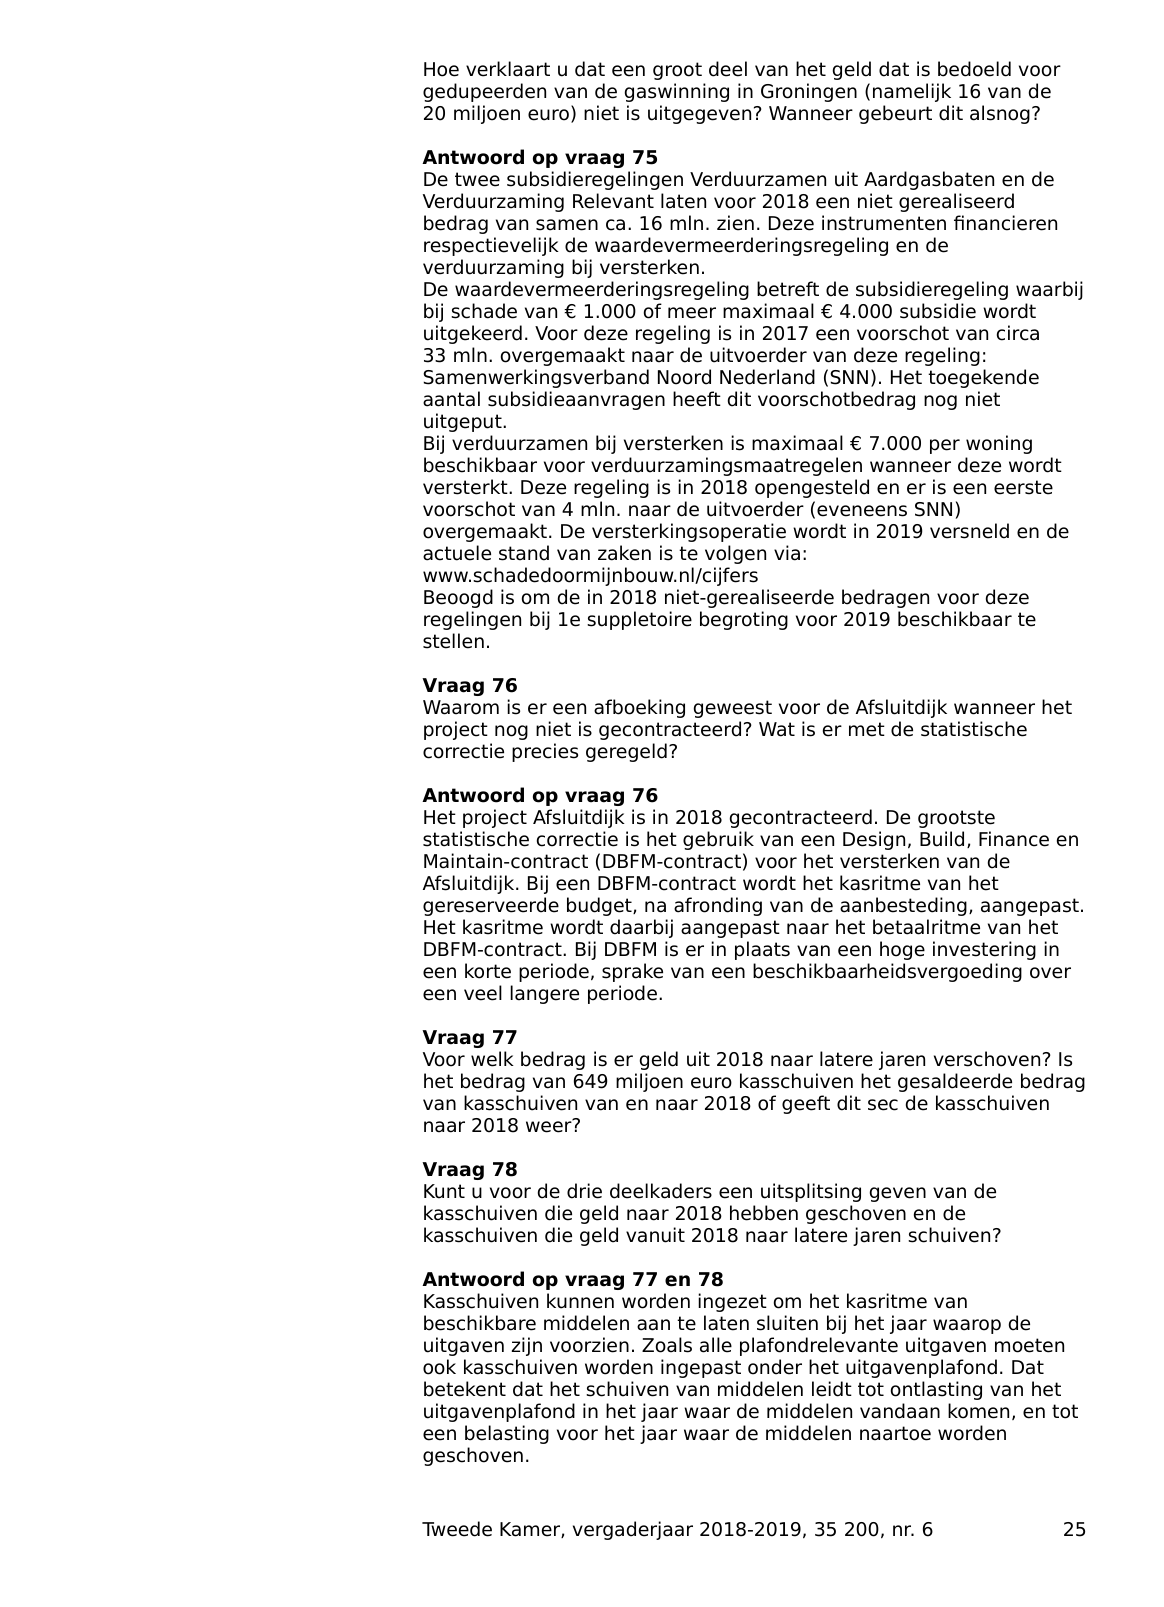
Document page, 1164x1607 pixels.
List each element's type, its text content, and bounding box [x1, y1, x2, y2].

text Vraag 77 [422, 1027, 1087, 1049]
text Beoogd is om de in 2018 niet-gerealiseerde bedragen voor deze regelingen bij 1e suppletoire begroting voor 2019 beschikbaar te stellen. [422, 587, 1087, 653]
text Het project Afsluitdijk is in 2018 gecontracteerd. De grootste statistische correctie is het gebruik van een Design, Build, Finance en Maintain-contract (DBFM-contract) voor het versterken van de Afsluitdijk. Bij een DBFM-contract wordt het kasritme van het gereserveerde budget, na afronding van de aanbesteding, aangepast. Het kasritme wordt daarbij aangepast naar het betaalritme van het DBFM-contract. Bij DBFM is er in plaats van een hoge investering in een korte periode, sprake van een beschikbaarheidsvergoeding over een veel langere periode. [422, 807, 1087, 1005]
text Kunt u voor de drie deelkaders een uitsplitsing geven van de kasschuiven die geld naar 2018 hebben geschoven en de kasschuiven die geld vanuit 2018 naar latere jaren schuiven? [422, 1181, 1087, 1247]
text Vraag 78 [422, 1159, 1087, 1181]
text Waarom is er een afboeking geweest voor de Afsluitdijk wanneer het project nog niet is gecontracteerd? Wat is er met de statistische correctie precies geregeld? [422, 697, 1087, 763]
text Antwoord op vraag 75 [422, 147, 1087, 169]
text De waardevermeerderingsregeling betreft de subsidieregeling waarbij bij schade van € 1.000 of meer maximaal € 4.000 subsidie wordt uitgekeerd. Voor deze regeling is in 2017 een voorschot van circa 33 mln. overgemaakt naar de uitvoerder van deze regeling: Samenwerkingsverband Noord Nederland (SNN). Het toegekende aantal subsidieaanvragen heeft dit voorschotbedrag nog niet uitgeput. [422, 279, 1087, 433]
text De twee subsidieregelingen Verduurzamen uit Aardgasbaten en de Verduurzaming Relevant laten voor 2018 een niet gerealiseerd bedrag van samen ca. 16 mln. zien. Deze instrumenten financieren respectievelijk de waardevermeerderingsregeling en de verduurzaming bij versterken. [422, 169, 1087, 279]
text Hoe verklaart u dat een groot deel van het geld dat is bedoeld voor gedupeerden van de gaswinning in Groningen (namelijk 16 van de 20 miljoen euro) niet is uitgegeven? Wanneer gebeurt dit alsnog? [422, 59, 1087, 125]
text Antwoord op vraag 77 en 78 [422, 1269, 1087, 1291]
text Voor welk bedrag is er geld uit 2018 naar latere jaren verschoven? Is het bedrag van 649 miljoen euro kasschuiven het gesaldeerde bedrag van kasschuiven van en naar 2018 of geeft dit sec de kasschuiven naar 2018 weer? [422, 1049, 1087, 1137]
text Antwoord op vraag 76 [422, 785, 1087, 807]
text Vraag 76 [422, 675, 1087, 697]
text Bij verduurzamen bij versterken is maximaal € 7.000 per woning beschikbaar voor verduurzamingsmaatregelen wanneer deze wordt versterkt. Deze regeling is in 2018 opengesteld en er is een eerste voorschot van 4 mln. naar de uitvoerder (eveneens SNN) overgemaakt. De versterkingsoperatie wordt in 2019 versneld en de actuele stand van zaken is te volgen via: www.schadedoormijnbouw.nl/cijfers [422, 433, 1087, 587]
text Kasschuiven kunnen worden ingezet om het kasritme van beschikbare middelen aan te laten sluiten bij het jaar waarop de uitgaven zijn voorzien. Zoals alle plafondrelevante uitgaven moeten ook kasschuiven worden ingepast onder het uitgavenplafond. Dat betekent dat het schuiven van middelen leidt tot ontlasting van het uitgavenplafond in het jaar waar de middelen vandaan komen, en tot een belasting voor het jaar waar de middelen naartoe worden geschoven. [422, 1291, 1087, 1467]
